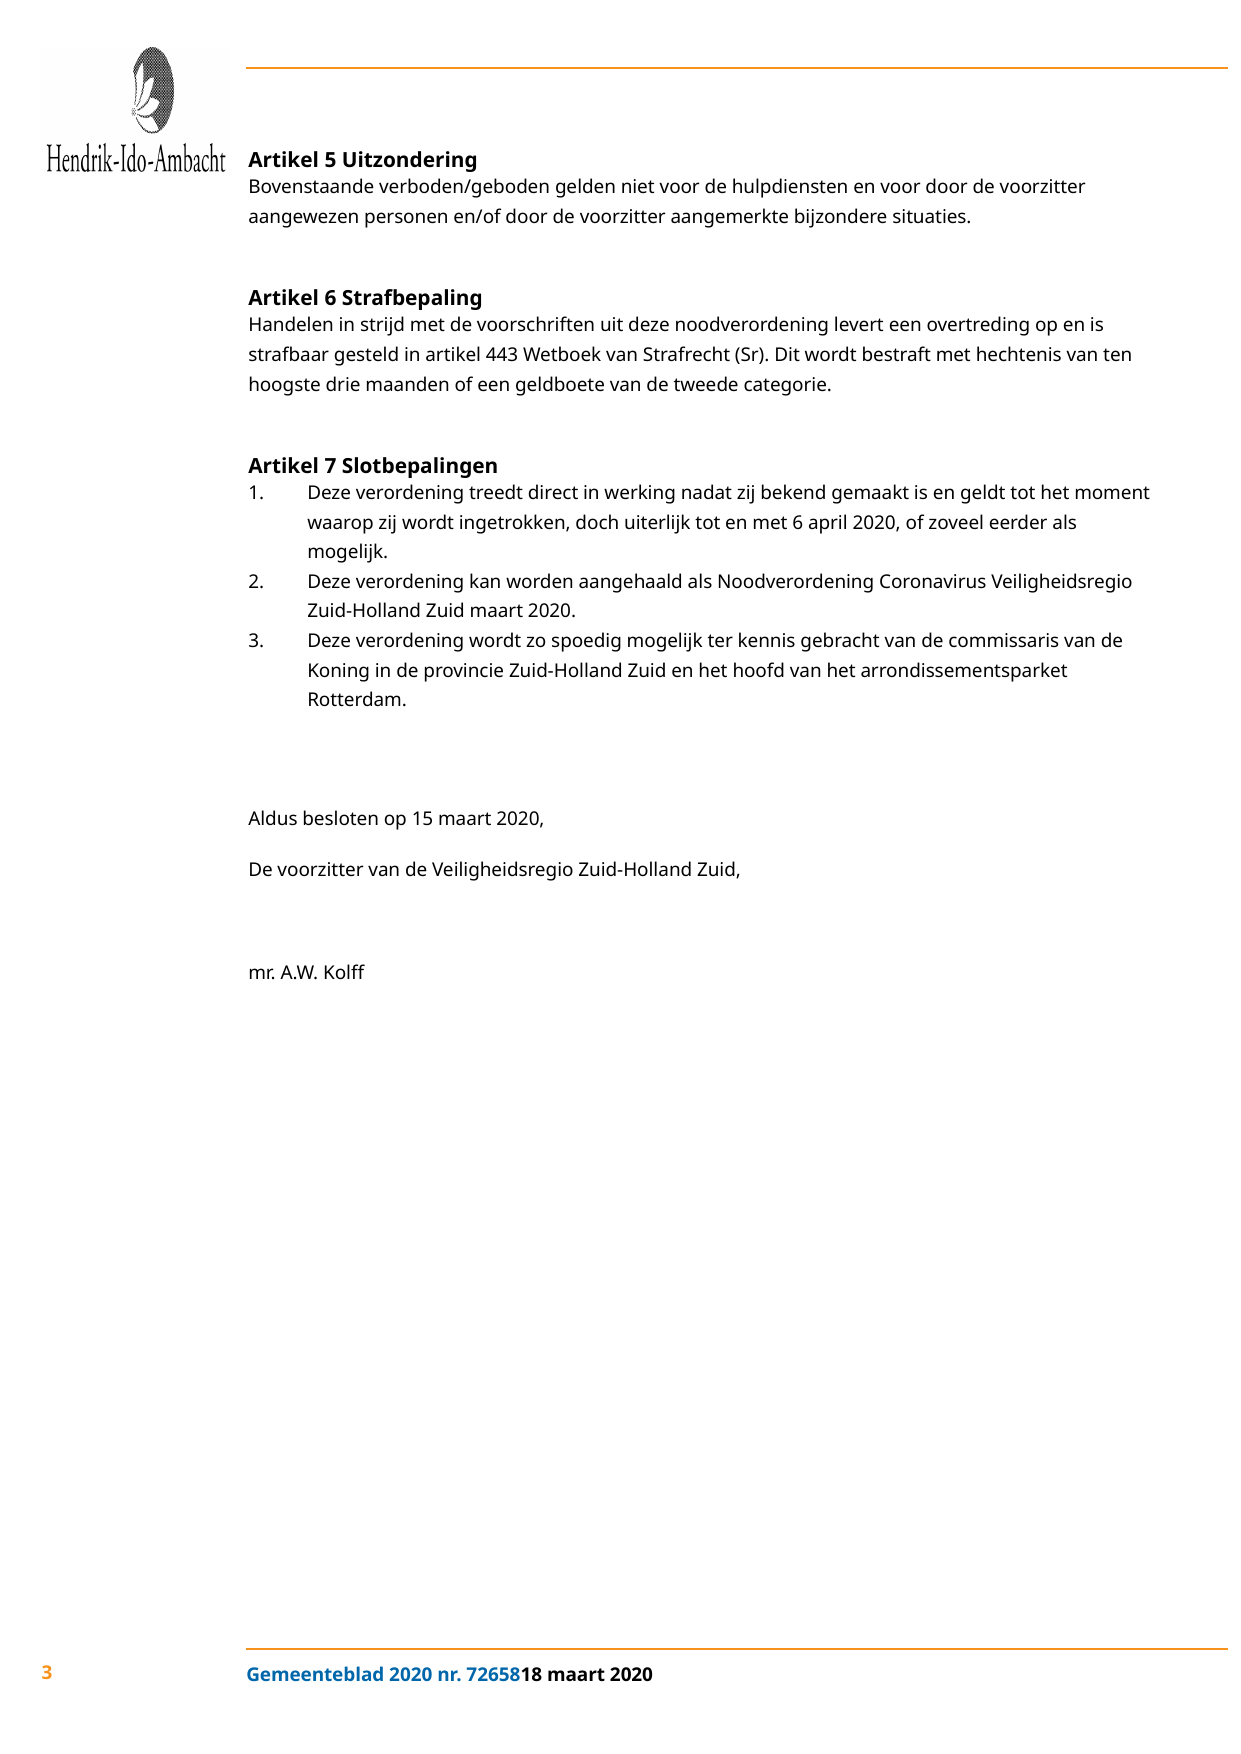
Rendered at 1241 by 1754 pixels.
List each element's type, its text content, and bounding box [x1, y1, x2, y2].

text Artikel 6 Strafbepaling [248, 283, 1152, 312]
text Artikel 7 Slotbepalingen [248, 451, 1152, 479]
picture [41, 47, 231, 172]
text Handelen in strijd met de voorschriften uit deze noodverordening levert een overtreding op en is strafbaar gesteld in artikel 443 Wetboek van Strafrecht (Sr). Dit wordt bestraft met hechtenis van ten hoogste drie maanden of een geldboete van de tweede categorie. [248, 312, 1152, 397]
text Bovenstaande verboden/geboden gelden niet voor de hulpdiensten en voor door de voorzitter aangewezen personen en/of door de voorzitter aangemerkte bijzondere situaties. [248, 174, 1152, 229]
text De voorzitter van de Veiligheidsregio Zuid-Holland Zuid, [248, 856, 1152, 882]
text Artikel 5 Uitzondering [248, 145, 1152, 174]
text Aldus besloten op 15 maart 2020, [248, 805, 1152, 830]
list Deze verordening wordt zo spoedig mogelijk ter kennis gebracht van de commissaris van de Koning in de provincie Zuid-Holland Zuid en het hoofd van het arrondissementsparket Rotterdam. [248, 627, 1152, 712]
text mr. A.W. Kolff [248, 959, 1152, 985]
list Deze verordening treedt direct in werking nadat zij bekend gemaakt is en geldt tot het moment waarop zij wordt ingetrokken, doch uiterlijk tot en met 6 april 2020, of zoveel eerder als mogelijk. [248, 479, 1152, 564]
list Deze verordening kan worden aangehaald als Noodverordening Coronavirus Veiligheidsregio Zuid-Holland Zuid maart 2020. [248, 568, 1152, 623]
